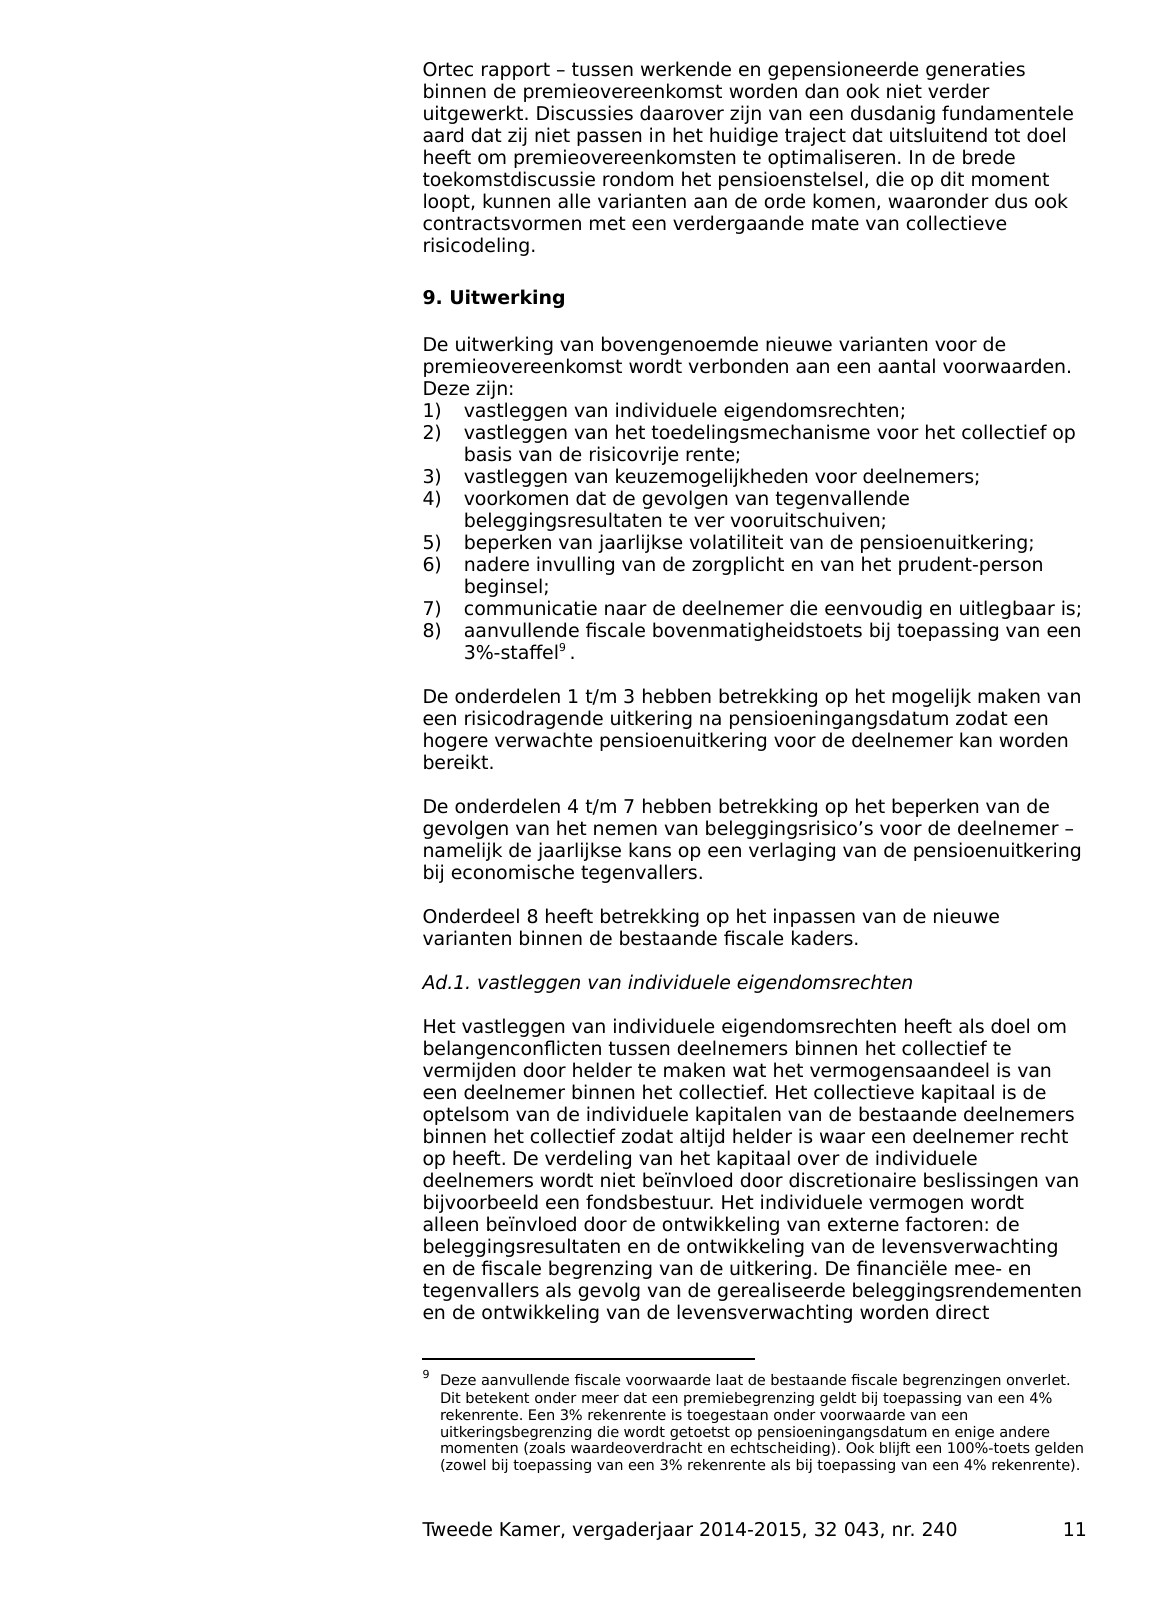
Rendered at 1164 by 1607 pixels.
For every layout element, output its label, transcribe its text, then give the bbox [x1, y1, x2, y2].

text 2) vastleggen van het toedelingsmechanisme voor het collectief op basis van de risicovrije rente; [422, 422, 1087, 466]
text 4) voorkomen dat de gevolgen van tegenvallende beleggingsresultaten te ver vooruitschuiven; [422, 488, 1087, 532]
text De uitwerking van bovengenoemde nieuwe varianten voor de premieovereenkomst wordt verbonden aan een aantal voorwaarden. Deze zijn: [422, 334, 1087, 400]
text Ortec rapport – tussen werkende en gepensioneerde generaties binnen de premieovereenkomst worden dan ook niet verder uitgewerkt. Discussies daarover zijn van een dusdanig fundamentele aard dat zij niet passen in het huidige traject dat uitsluitend tot doel heeft om premieovereenkomsten te optimaliseren. In de brede toekomstdiscussie rondom het pensioenstelsel, die op dit moment loopt, kunnen alle varianten aan de orde komen, waaronder dus ook contractsvormen met een verdergaande mate van collectieve risicodeling. [422, 59, 1087, 257]
text Deze aanvullende fiscale voorwaarde laat de bestaande fiscale begrenzingen onverlet. Dit betekent onder meer dat een premiebegrenzing geldt bij toepassing van een 4% rekenrente. Een 3% rekenrente is toegestaan onder voorwaarde van een uitkeringsbegrenzing die wordt getoetst op pensioeningangsdatum en enige andere momenten (zoals waardeoverdracht en echtscheiding). Ook blijft een 100%-toets gelden (zowel bij toepassing van een 3% rekenrente als bij toepassing van een 4% rekenrente). [422, 1368, 1087, 1474]
text 3) vastleggen van keuzemogelijkheden voor deelnemers; [422, 466, 1087, 488]
text 1) vastleggen van individuele eigendomsrechten; [422, 400, 1087, 422]
subtitle Ad.1. vastleggen van individuele eigendomsrechten [422, 972, 1087, 994]
subtitle 9. Uitwerking [422, 287, 1087, 309]
text Het vastleggen van individuele eigendomsrechten heeft als doel om belangenconflicten tussen deelnemers binnen het collectief te vermijden door helder te maken wat het vermogensaandeel is van een deelnemer binnen het collectief. Het collectieve kapitaal is de optelsom van de individuele kapitalen van de bestaande deelnemers binnen het collectief zodat altijd helder is waar een deelnemer recht op heeft. De verdeling van het kapitaal over de individuele deelnemers wordt niet beïnvloed door discretionaire beslissingen van bijvoorbeeld een fondsbestuur. Het individuele vermogen wordt alleen beïnvloed door de ontwikkeling van externe factoren: de beleggingsresultaten en de ontwikkeling van de levensverwachting en de fiscale begrenzing van de uitkering. De financiële mee- en tegenvallers als gevolg van de gerealiseerde beleggingsrendementen en de ontwikkeling van de levensverwachting worden direct [422, 1016, 1087, 1324]
text 5) beperken van jaarlijkse volatiliteit van de pensioenuitkering; [422, 532, 1087, 554]
text 7) communicatie naar de deelnemer die eenvoudig en uitlegbaar is; [422, 598, 1087, 619]
text Onderdeel 8 heeft betrekking op het inpassen van de nieuwe varianten binnen de bestaande fiscale kaders. [422, 906, 1087, 950]
text De onderdelen 1 t/m 3 hebben betrekking op het mogelijk maken van een risicodragende uitkering na pensioeningangsdatum zodat een hogere verwachte pensioenuitkering voor de deelnemer kan worden bereikt. [422, 686, 1087, 774]
text 8) aanvullende fiscale bovenmatigheidstoets bij toepassing van een 3%-staffel. [422, 619, 1087, 663]
text De onderdelen 4 t/m 7 hebben betrekking op het beperken van de gevolgen van het nemen van beleggingsrisico’s voor de deelnemer – namelijk de jaarlijkse kans op een verlaging van de pensioenuitkering bij economische tegenvallers. [422, 796, 1087, 884]
text 6) nadere invulling van de zorgplicht en van het prudent-person beginsel; [422, 554, 1087, 598]
